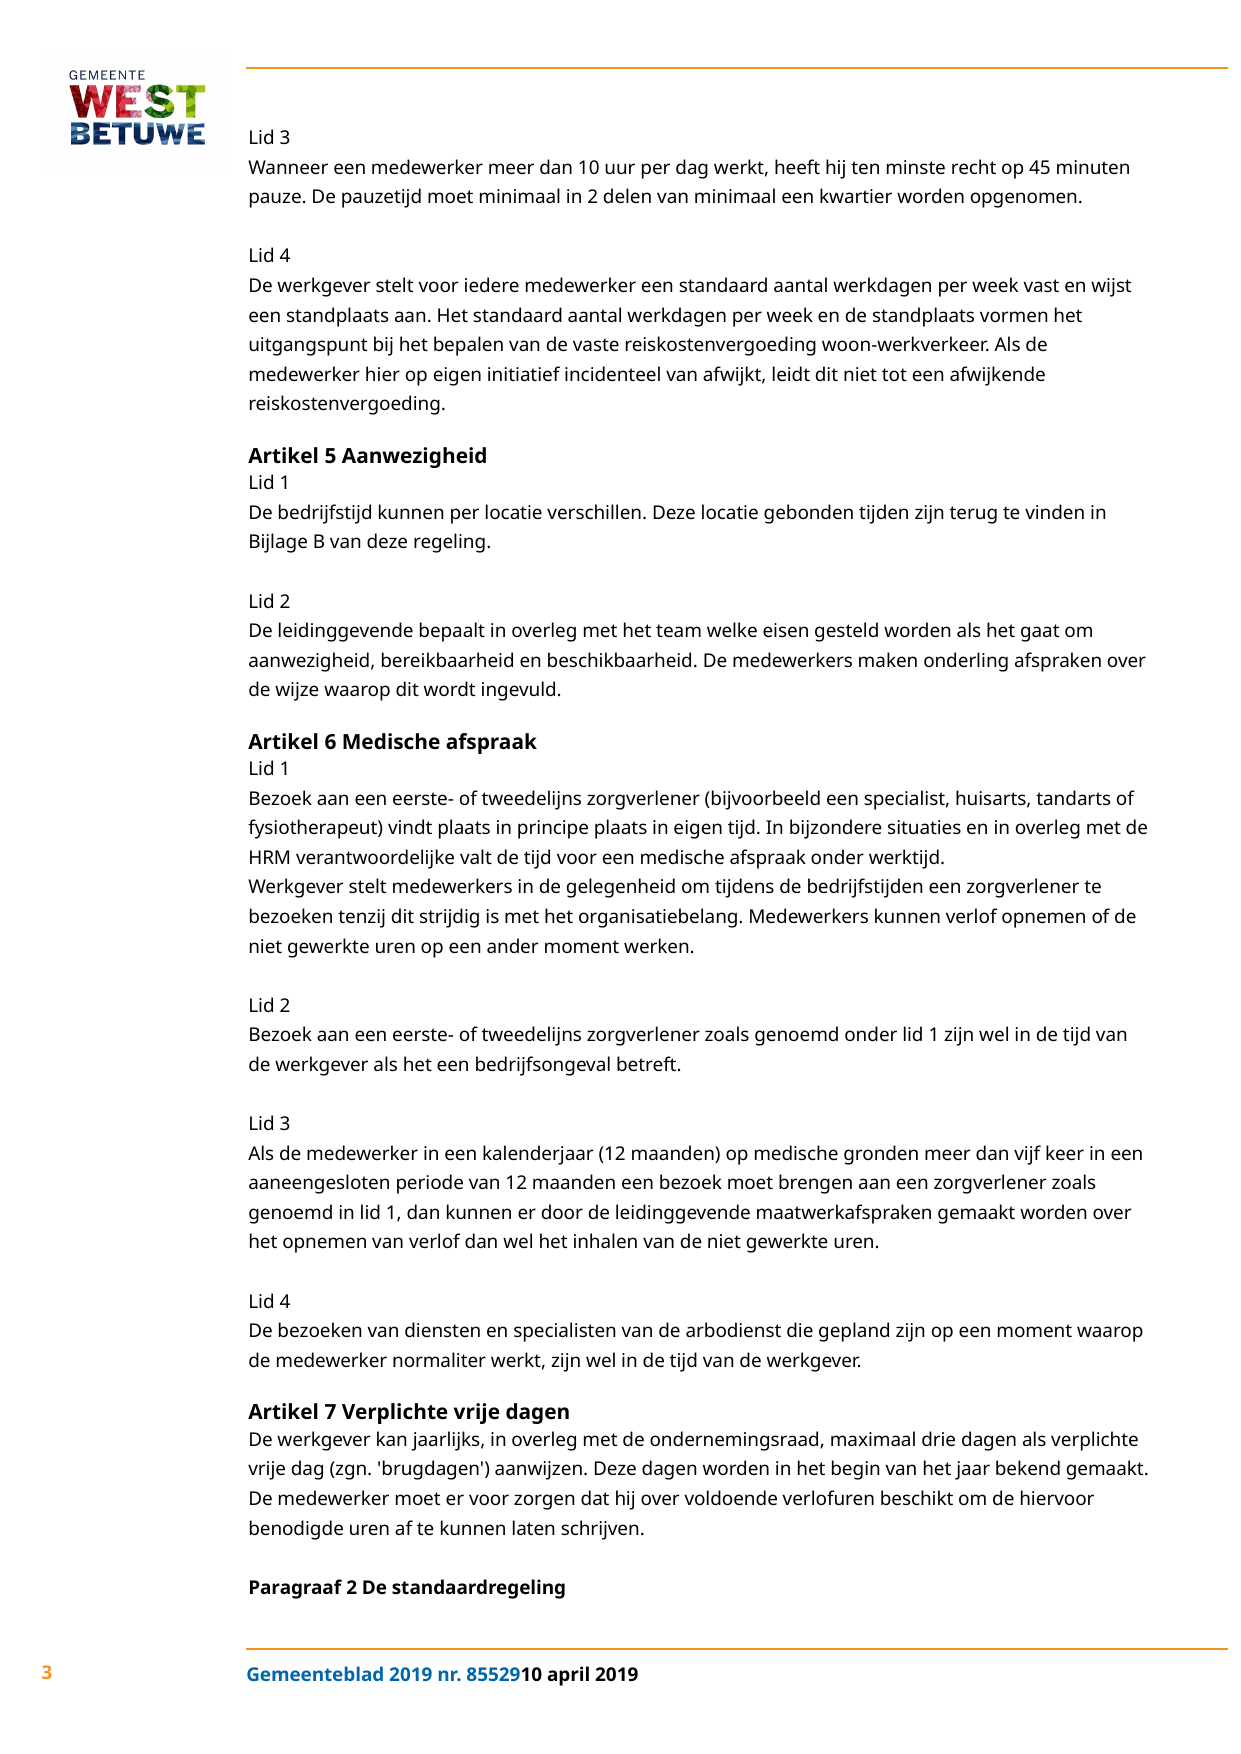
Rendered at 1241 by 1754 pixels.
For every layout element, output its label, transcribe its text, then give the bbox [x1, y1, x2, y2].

text De werkgever kan jaarlijks, in overleg met de ondernemingsraad, maximaal drie dagen als verplichte vrije dag (zgn. 'brugdagen') aanwijzen. Deze dagen worden in het begin van het jaar bekend gemaakt. De medewerker moet er voor zorgen dat hij over voldoende verlofuren beschikt om de hiervoor benodigde uren af te kunnen laten schrijven. [248, 1426, 1152, 1540]
text De bedrijfstijd kunnen per locatie verschillen. Deze locatie gebonden tijden zijn terug te vinden in Bijlage B van deze regeling. [248, 499, 1152, 554]
text Artikel 6 Medische afspraak [248, 727, 1152, 755]
text Bezoek aan een eerste- of tweedelijns zorgverlener zoals genoemd onder lid 1 zijn wel in de tijd van de werkgever als het een bedrijfsongeval betreft. [248, 1022, 1152, 1077]
text Lid 4 [248, 243, 1152, 268]
text Lid 1 [248, 755, 1152, 781]
text Artikel 5 Aanwezigheid [248, 441, 1152, 469]
text Lid 3 [248, 124, 1152, 150]
text Wanneer een medewerker meer dan 10 uur per dag werkt, heeft hij ten minste recht op 45 minuten pauze. De pauzetijd moet minimaal in 2 delen van minimaal een kwartier worden opgenomen. [248, 154, 1152, 209]
text Lid 2 [248, 992, 1152, 1018]
text Lid 4 [248, 1288, 1152, 1314]
text Paragraaf 2 De standaardregeling [248, 1574, 1152, 1599]
text De bezoeken van diensten en specialisten van de arbodienst die gepland zijn op een moment waarop de medewerker normaliter werkt, zijn wel in de tijd van de werkgever. [248, 1317, 1152, 1373]
text Werkgever stelt medewerkers in de gelegenheid om tijdens de bedrijfstijden een zorgverlener te bezoeken tenzij dit strijdig is met het organisatiebelang. Medewerkers kunnen verlof opnemen of de niet gewerkte uren op een ander moment werken. [248, 874, 1152, 959]
text Bezoek aan een eerste- of tweedelijns zorgverlener (bijvoorbeeld een specialist, huisarts, tandarts of fysiotherapeut) vindt plaats in principe plaats in eigen tijd. In bijzondere situaties en in overleg met de HRM verantwoordelijke valt de tijd voor een medische afspraak onder werktijd. [248, 785, 1152, 870]
text Artikel 7 Verplichte vrije dagen [248, 1397, 1152, 1426]
text Lid 1 [248, 469, 1152, 495]
text Als de medewerker in een kalenderjaar (12 maanden) op medische gronden meer dan vijf keer in een aaneengesloten periode van 12 maanden een bezoek moet brengen aan een zorgverlener zoals genoemd in lid 1, dan kunnen er door de leidinggevende maatwerkafspraken gemaakt worden over het opnemen van verlof dan wel het inhalen van de niet gewerkte uren. [248, 1140, 1152, 1254]
picture [41, 47, 231, 172]
text De leidinggevende bepaalt in overleg met het team welke eisen gesteld worden als het gaat om aanwezigheid, bereikbaarheid en beschikbaarheid. De medewerkers maken onderling afspraken over de wijze waarop dit wordt ingevuld. [248, 617, 1152, 702]
text De werkgever stelt voor iedere medewerker een standaard aantal werkdagen per week vast en wijst een standplaats aan. Het standaard aantal werkdagen per week en de standplaats vormen het uitgangspunt bij het bepalen van de vaste reiskostenvergoeding woon-werkverkeer. Als de medewerker hier op eigen initiatief incidenteel van afwijkt, leidt dit niet tot een afwijkende reiskostenvergoeding. [248, 272, 1152, 416]
text Lid 2 [248, 588, 1152, 613]
text Lid 3 [248, 1110, 1152, 1136]
